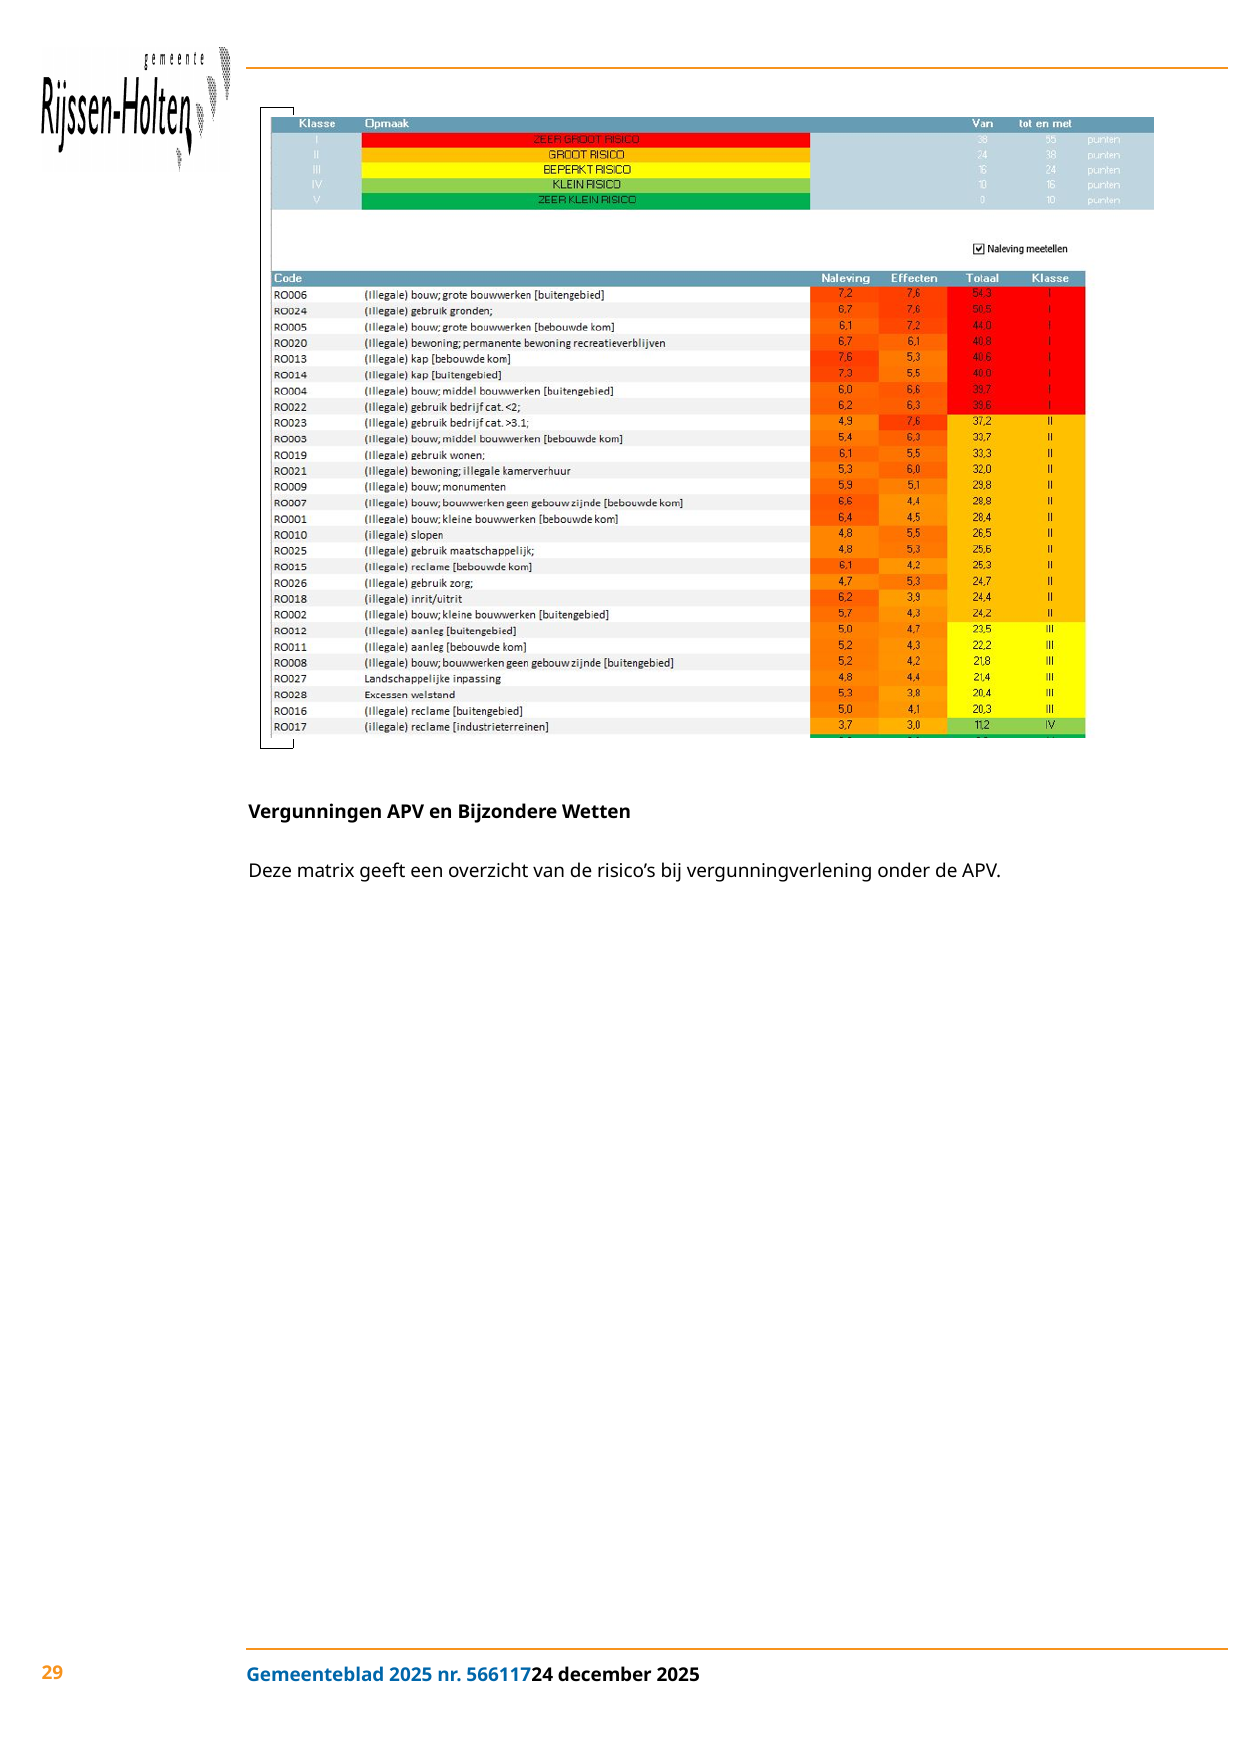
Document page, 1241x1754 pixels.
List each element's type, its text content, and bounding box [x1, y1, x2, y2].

text Vergunningen APV en Bijzondere Wetten [248, 798, 1152, 824]
picture [41, 47, 231, 172]
picture [268, 115, 1155, 739]
text Deze matrix geeft een overzicht van de risico’s bij vergunningverlening onder de APV. [248, 858, 1152, 883]
